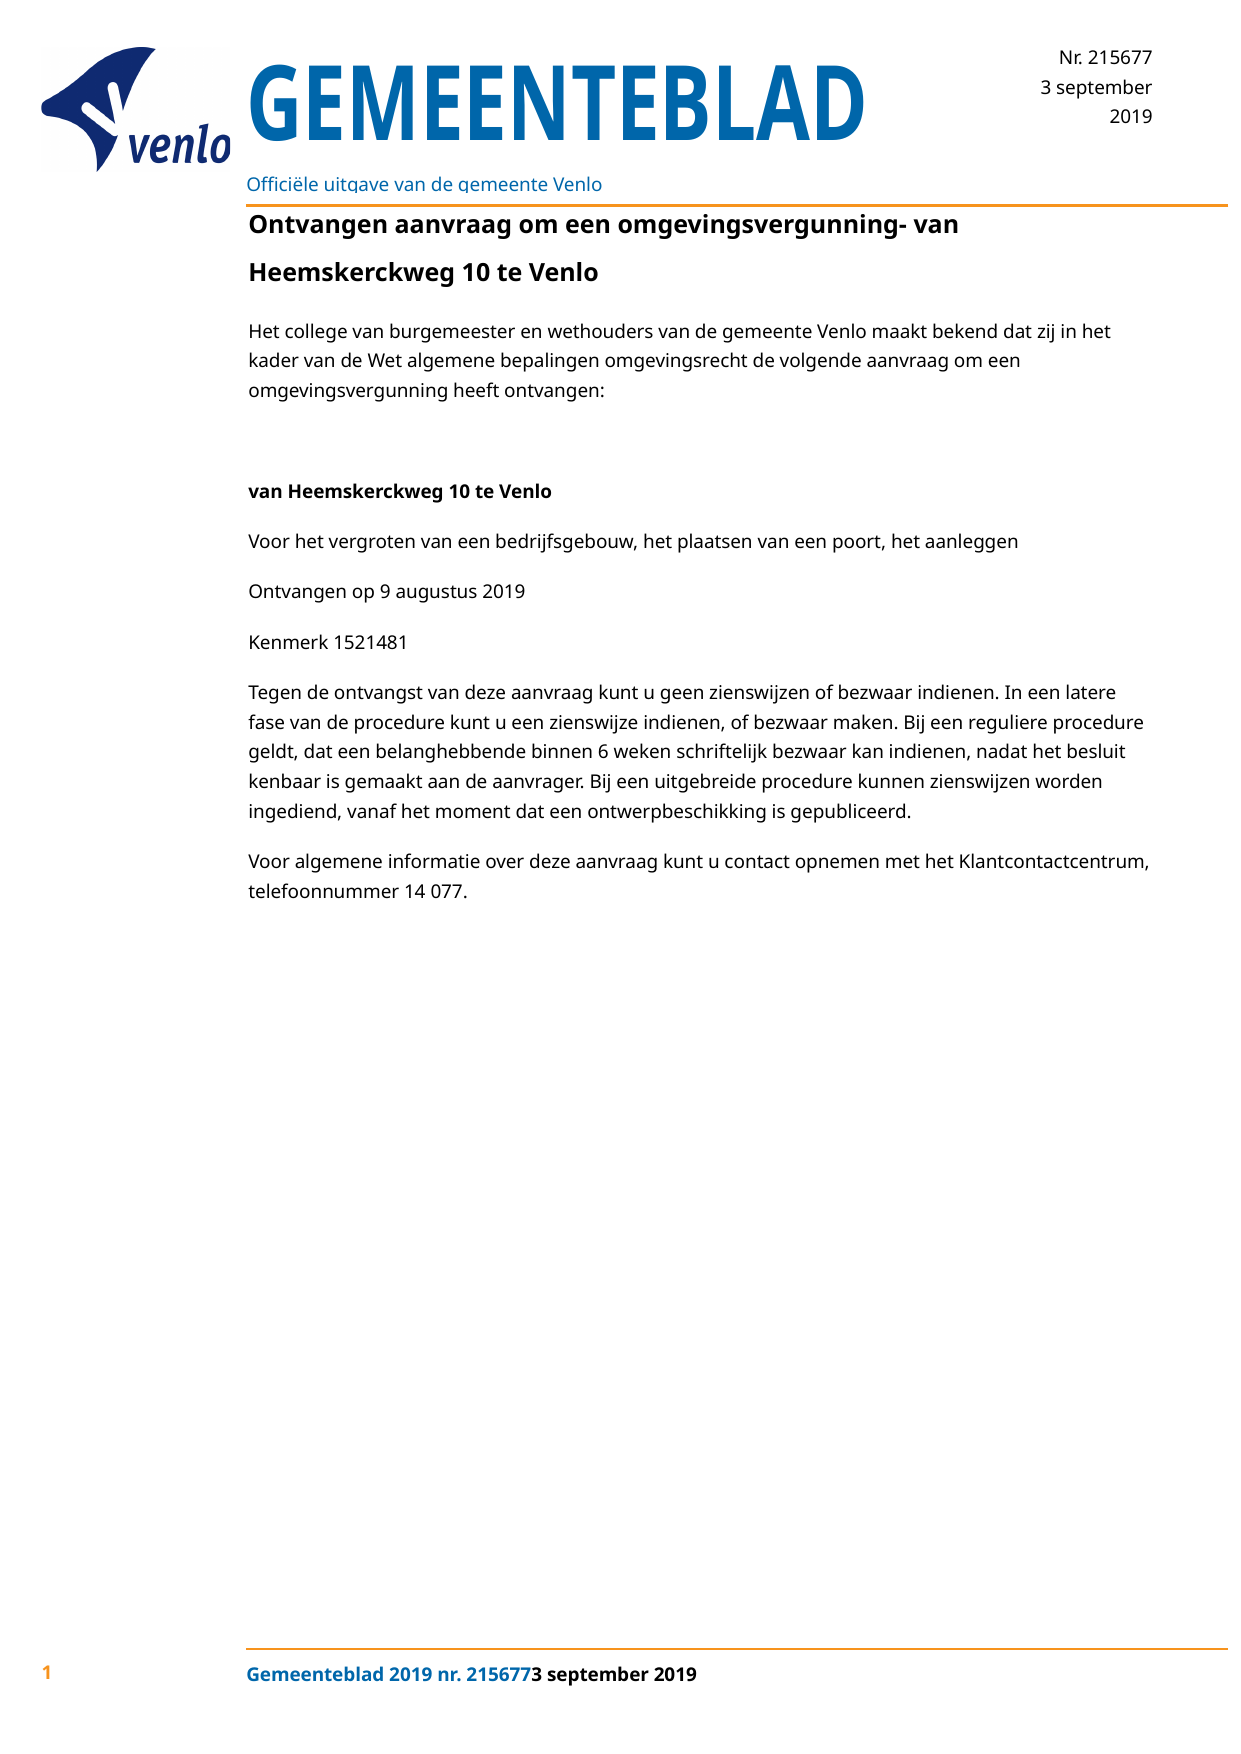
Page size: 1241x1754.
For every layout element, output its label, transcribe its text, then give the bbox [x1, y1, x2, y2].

picture [41, 47, 231, 172]
text Ontvangen aanvraag om een omgevingsvergunning- van Heemskerckweg 10 te Venlo [248, 207, 1152, 288]
text Kenmerk 1521481 [248, 629, 1152, 655]
text Voor algemene informatie over deze aanvraag kunt u contact opnemen met het Klantcontactcentrum, telefoonnummer 14 077. [248, 848, 1152, 904]
text Het college van burgemeester en wethouders van de gemeente Venlo maakt bekend dat zij in het kader van de Wet algemene bepalingen omgevingsrecht de volgende aanvraag om een omgevingsvergunning heeft ontvangen: [248, 318, 1152, 403]
text Voor het vergroten van een bedrijfsgebouw, het plaatsen van een poort, het aanleggen [248, 528, 1152, 554]
text Tegen de ontvangst van deze aanvraag kunt u geen zienswijzen of bezwaar indienen. In een latere fase van de procedure kunt u een zienswijze indienen, of bezwaar maken. Bij een reguliere procedure geldt, dat een belanghebbende binnen 6 weken schriftelijk bezwaar kan indienen, nadat het besluit kenbaar is gemaakt aan de aanvrager. Bij een uitgebreide procedure kunnen zienswijzen worden ingediend, vanaf het moment dat een ontwerpbeschikking is gepubliceerd. [248, 679, 1152, 824]
text Ontvangen op 9 augustus 2019 [248, 579, 1152, 604]
text van Heemskerckweg 10 te Venlo [248, 478, 1152, 504]
